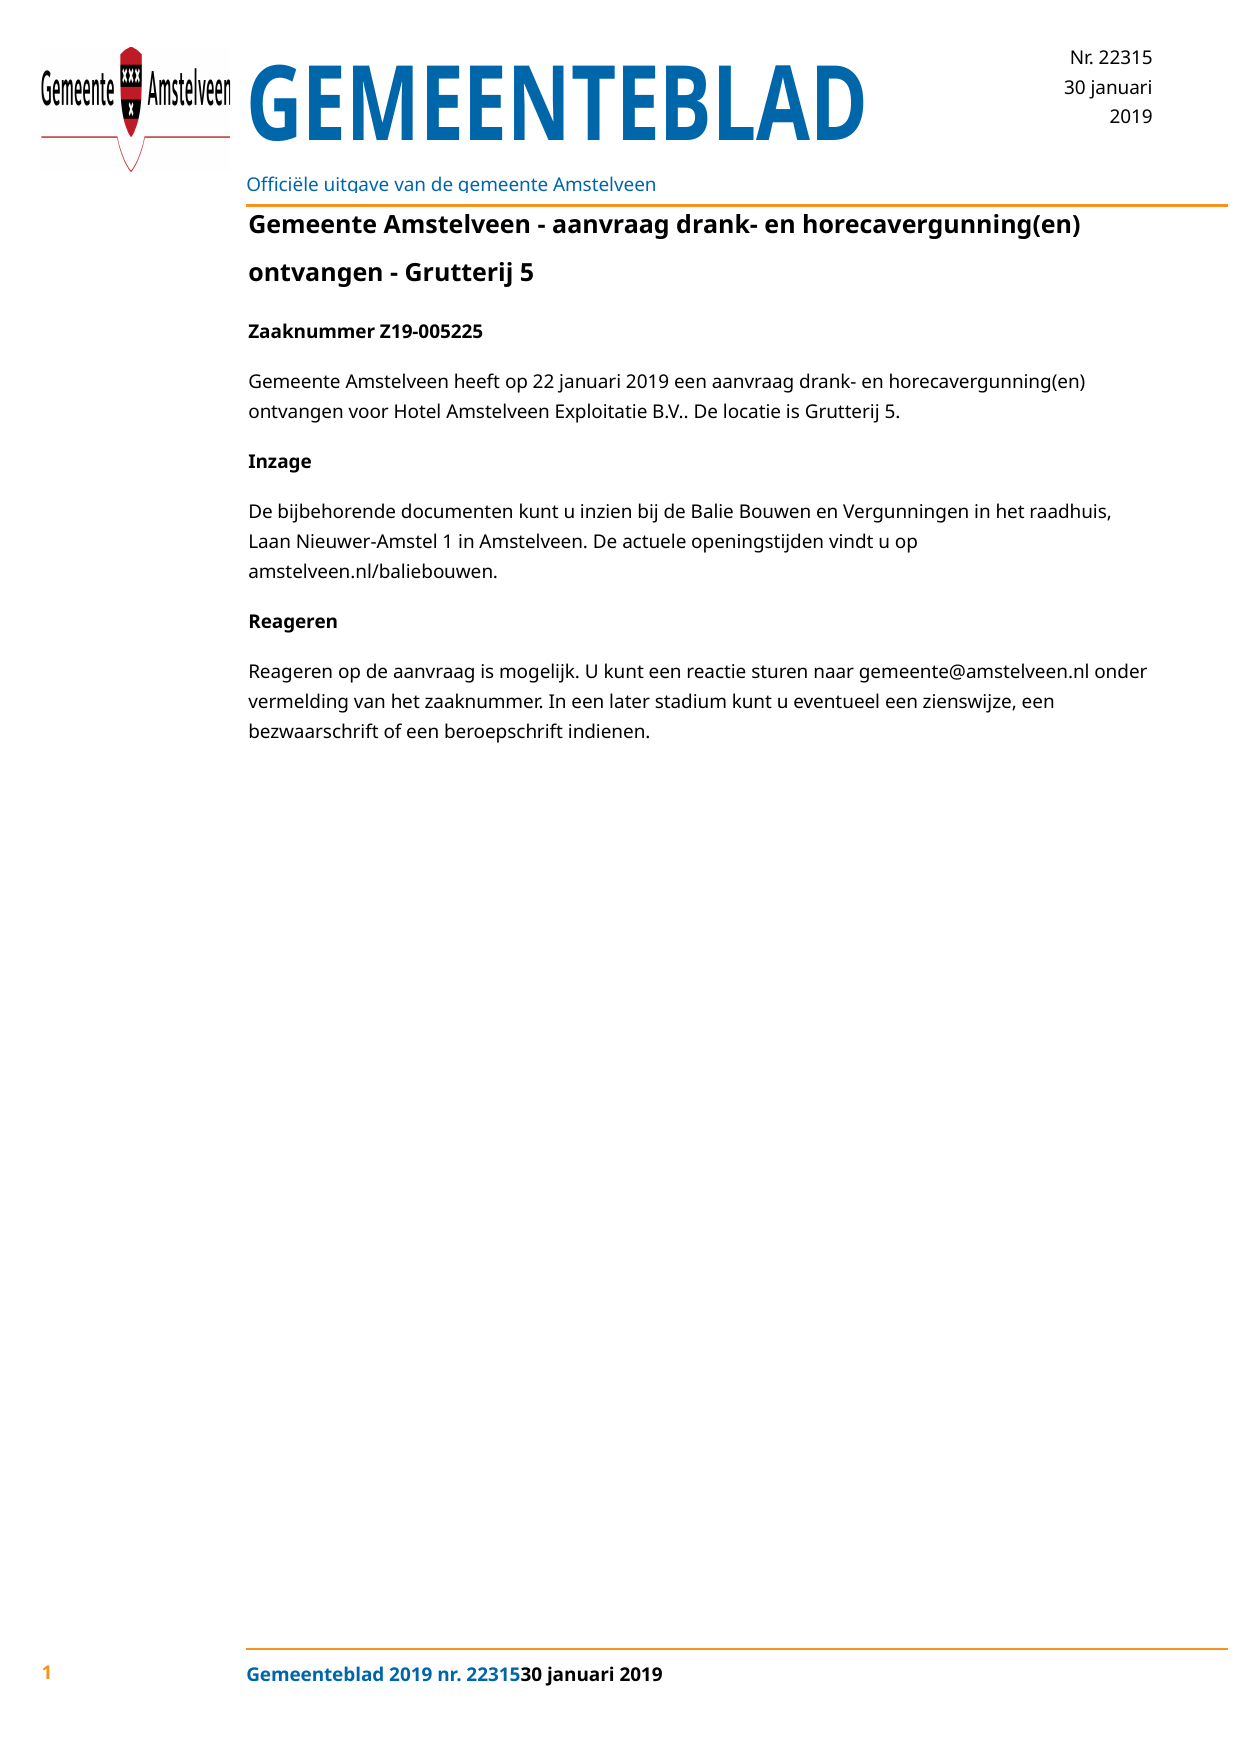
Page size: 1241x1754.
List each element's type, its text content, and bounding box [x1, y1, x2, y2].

text Zaaknummer Z19-005225 [248, 318, 1152, 344]
text Gemeente Amstelveen - aanvraag drank- en horecavergunning(en) ontvangen - Grutterij 5 [248, 207, 1152, 288]
picture [41, 47, 231, 172]
text Gemeente Amstelveen heeft op 22 januari 2019 een aanvraag drank- en horecavergunning(en) ontvangen voor Hotel Amstelveen Exploitatie B.V.. De locatie is Grutterij 5. [248, 368, 1152, 424]
text De bijbehorende documenten kunt u inzien bij de Balie Bouwen en Vergunningen in het raadhuis, Laan Nieuwer-Amstel 1 in Amstelveen. De actuele openingstijden vindt u op amstelveen.nl/baliebouwen. [248, 499, 1152, 584]
text Reageren [248, 608, 1152, 634]
text Inzage [248, 448, 1152, 474]
text Reageren op de aanvraag is mogelijk. U kunt een reactie sturen naar gemeente@amstelveen.nl onder vermelding van het zaaknummer. In een later stadium kunt u eventueel een zienswijze, een bezwaarschrift of een beroepschrift indienen. [248, 659, 1152, 744]
